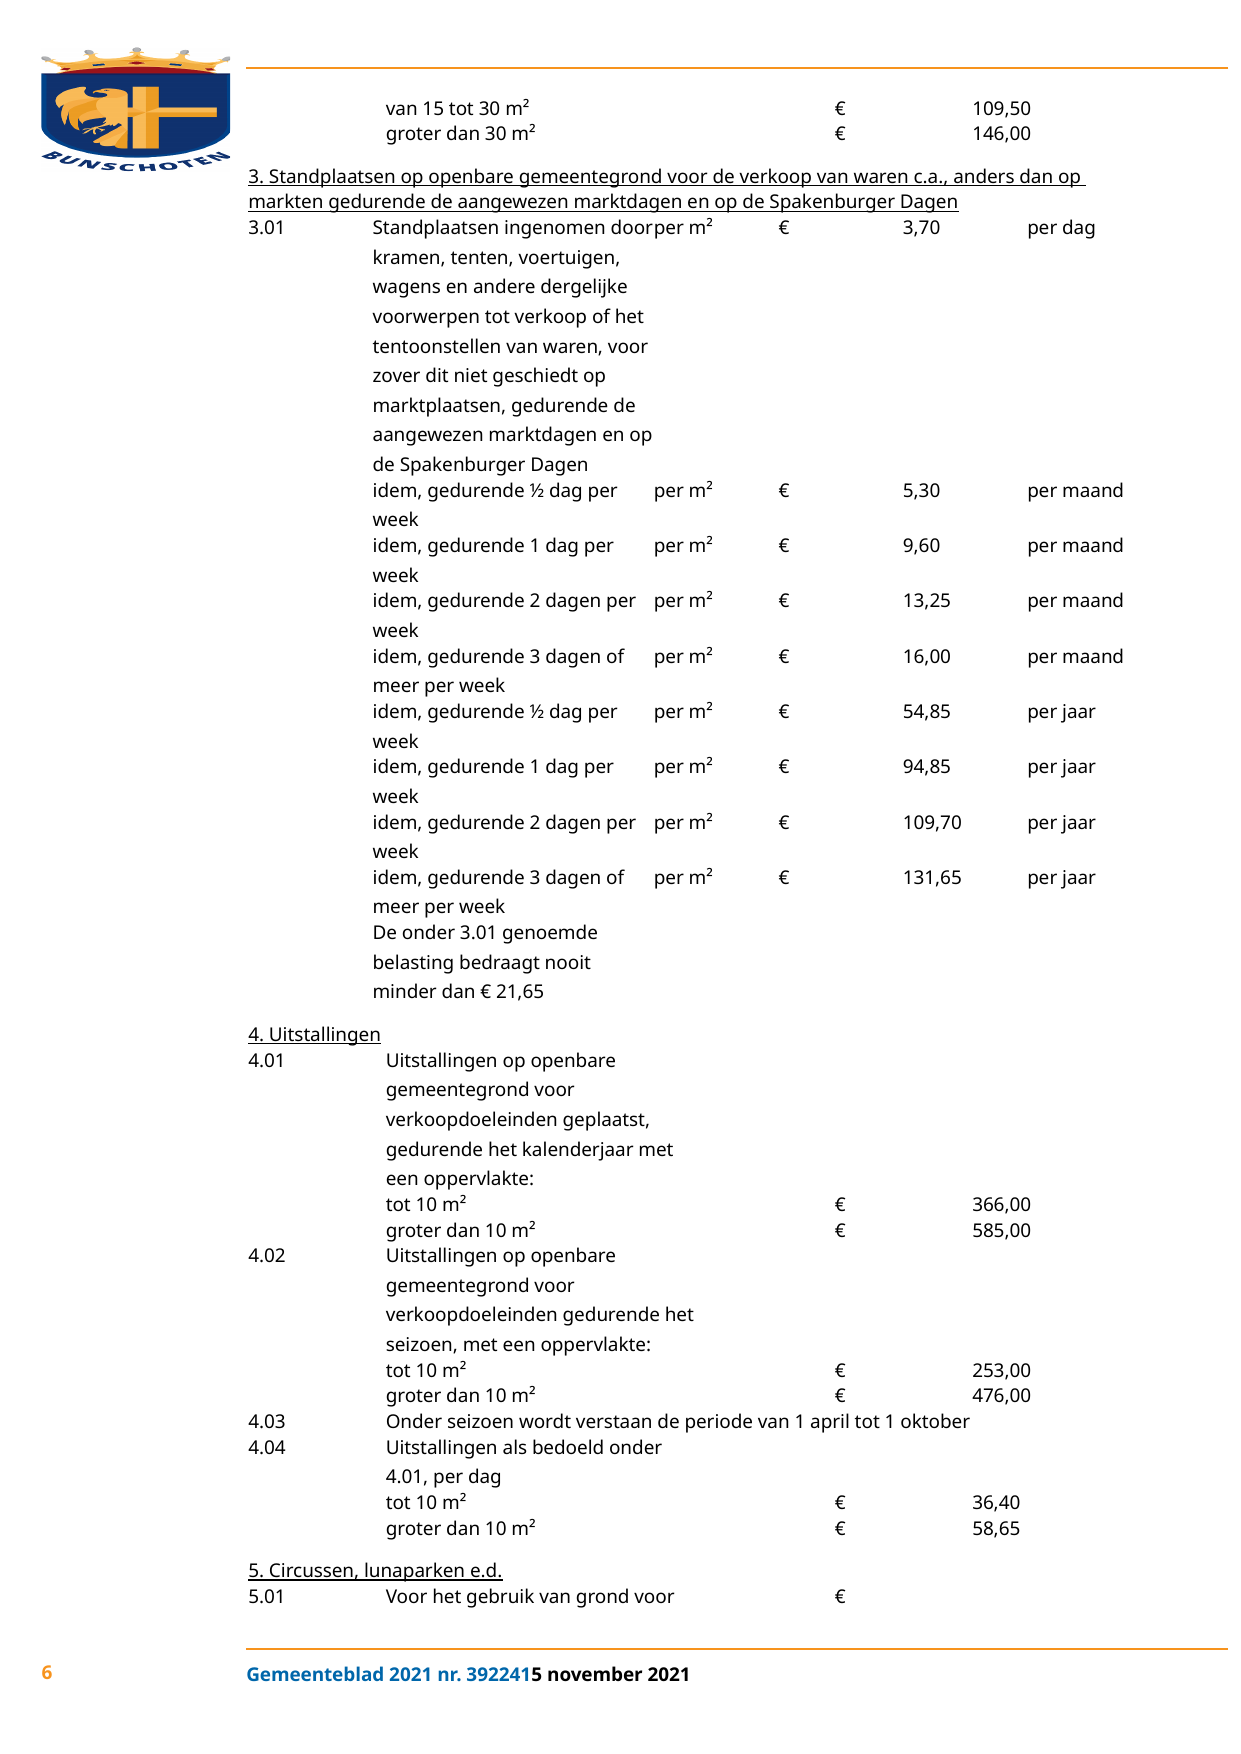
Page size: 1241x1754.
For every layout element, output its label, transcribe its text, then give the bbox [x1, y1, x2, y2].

table_cell [248, 809, 372, 864]
picture [41, 47, 231, 172]
table_cell De onder 3.01 genoemde belasting bedraagt nooit minder dan € 21,65 [373, 920, 654, 1004]
table_cell van 15 tot 30 m² [386, 95, 697, 121]
table_cell per m² [654, 532, 778, 588]
table_cell per m² [654, 754, 778, 809]
table_header [972, 1584, 1152, 1609]
table_cell € [835, 1357, 972, 1383]
table_cell € [778, 698, 903, 753]
table_cell Uitstallingen als bedoeld onder 4.01, per dag [386, 1434, 697, 1489]
table_cell [835, 1434, 972, 1489]
table_cell [248, 477, 372, 532]
table_cell tot 10 m² [386, 1357, 697, 1383]
table_cell € [778, 643, 903, 698]
table_cell [248, 95, 386, 121]
table_cell tot 10 m² [386, 1191, 697, 1217]
table_header 3,70 [903, 215, 1027, 477]
table_cell 109,70 [903, 809, 1027, 864]
table_cell [778, 920, 903, 1004]
table_cell groter dan 30 m² [386, 121, 697, 146]
table_cell idem, gedurende 1 dag per week [373, 754, 654, 809]
table_cell € [835, 1217, 972, 1242]
table_cell [697, 1490, 834, 1515]
table_cell idem, gedurende 3 dagen of meer per week [373, 864, 654, 919]
table_cell [697, 1191, 834, 1217]
table_cell 131,65 [903, 864, 1027, 919]
table_cell [248, 1515, 386, 1541]
table_cell € [778, 809, 903, 864]
table_cell € [835, 121, 972, 146]
table_header [972, 1047, 1152, 1191]
table_cell idem, gedurende 2 dagen per week [373, 588, 654, 643]
table_cell € [778, 588, 903, 643]
table_cell per jaar [1027, 754, 1152, 809]
table_cell 9,60 [903, 532, 1027, 588]
table_cell [972, 1243, 1152, 1357]
table_cell per jaar [1027, 864, 1152, 919]
table_cell [835, 1243, 972, 1357]
text 5. Circussen, lunaparken e.d. [248, 1558, 1152, 1583]
table_cell 13,25 [903, 588, 1027, 643]
table_cell 58,65 [972, 1515, 1152, 1541]
table_cell [248, 754, 372, 809]
table_cell 476,00 [972, 1383, 1152, 1408]
table_cell idem, gedurende 2 dagen per week [373, 809, 654, 864]
table_header [697, 1584, 834, 1609]
table_cell per maand [1027, 643, 1152, 698]
table_header per dag [1027, 215, 1152, 477]
table_header € [778, 215, 903, 477]
table_cell per m² [654, 477, 778, 532]
table_cell [248, 1217, 386, 1242]
table_cell 36,40 [972, 1490, 1152, 1515]
table_cell [248, 698, 372, 753]
table_cell per maand [1027, 588, 1152, 643]
table_cell [697, 1243, 834, 1357]
table_header Uitstallingen op openbare gemeentegrond voor verkoopdoeleinden geplaatst, gedurende het kalenderjaar met een oppervlakte: [386, 1047, 697, 1191]
table_cell € [778, 477, 903, 532]
table_cell [697, 1217, 834, 1242]
table_cell per jaar [1027, 698, 1152, 753]
table_cell [248, 864, 372, 919]
table_cell idem, gedurende 3 dagen of meer per week [373, 643, 654, 698]
table_cell [248, 1383, 386, 1408]
table_header per m² [654, 215, 778, 477]
table_header Voor het gebruik van grond voor [386, 1584, 697, 1609]
table_cell per maand [1027, 532, 1152, 588]
table_cell [248, 1357, 386, 1383]
table_header [697, 1047, 834, 1191]
table_cell idem, gedurende ½ dag per week [373, 698, 654, 753]
table_cell € [778, 754, 903, 809]
table_cell € [835, 1515, 972, 1541]
table_cell 4.04 [248, 1434, 386, 1489]
table_header 3.01 [248, 215, 372, 477]
table_cell 4.02 [248, 1243, 386, 1357]
table_cell [697, 1434, 834, 1489]
table_header Standplaatsen ingenomen door kramen, tenten, voertuigen, wagens en andere dergelijke voorwerpen tot verkoop of het tentoonstellen van waren, voor zover dit niet geschiedt op marktplaatsen, gedurende de aangewezen marktdagen en op de Spakenburger Dagen [373, 215, 654, 477]
table_cell 585,00 [972, 1217, 1152, 1242]
table_cell idem, gedurende 1 dag per week [373, 532, 654, 588]
table_cell 4.03 [248, 1409, 386, 1434]
table_cell Uitstallingen op openbare gemeentegrond voor verkoopdoeleinden gedurende het seizoen, met een oppervlakte: [386, 1243, 697, 1357]
table_cell groter dan 10 m² [386, 1515, 697, 1541]
table_cell 253,00 [972, 1357, 1152, 1383]
table_cell per m² [654, 643, 778, 698]
table_cell [697, 1383, 834, 1408]
table_cell 16,00 [903, 643, 1027, 698]
table_cell idem, gedurende ½ dag per week [373, 477, 654, 532]
table_cell [972, 1434, 1152, 1489]
table_header [835, 1047, 972, 1191]
table_cell 5,30 [903, 477, 1027, 532]
table_cell 94,85 [903, 754, 1027, 809]
table_cell per m² [654, 588, 778, 643]
table_cell [697, 121, 834, 146]
text 3. Standplaatsen op openbare gemeentegrond voor de verkoop van waren c.a., anders dan op markten gedurende de aangewezen marktdagen en op de Spakenburger Dagen [248, 163, 1152, 214]
table_cell per m² [654, 864, 778, 919]
table_cell [248, 920, 372, 1004]
table_header 4.01 [248, 1047, 386, 1191]
table_cell groter dan 10 m² [386, 1383, 697, 1408]
table_cell 54,85 [903, 698, 1027, 753]
table_cell per m² [654, 809, 778, 864]
table_cell 366,00 [972, 1191, 1152, 1217]
table_cell € [778, 864, 903, 919]
table_cell [248, 121, 386, 146]
table_cell € [835, 1490, 972, 1515]
table_cell [697, 1357, 834, 1383]
table_cell [903, 920, 1027, 1004]
table_cell € [835, 1383, 972, 1408]
table_cell € [778, 532, 903, 588]
table_cell per maand [1027, 477, 1152, 532]
table_cell [1027, 920, 1152, 1004]
text 4. Uitstallingen [248, 1021, 1152, 1047]
table_cell per m² [654, 698, 778, 753]
table_cell € [835, 1191, 972, 1217]
table_cell [654, 920, 778, 1004]
table_cell per jaar [1027, 809, 1152, 864]
table_cell [248, 1191, 386, 1217]
table_cell [248, 643, 372, 698]
table_cell [248, 532, 372, 588]
table_header 5.01 [248, 1584, 386, 1609]
table_cell tot 10 m² [386, 1490, 697, 1515]
table_cell [697, 1515, 834, 1541]
table_cell [248, 588, 372, 643]
table_cell groter dan 10 m² [386, 1217, 697, 1242]
table_cell [697, 95, 834, 121]
table_cell € [835, 95, 972, 121]
table_cell [248, 1490, 386, 1515]
table_cell 146,00 [972, 121, 1152, 146]
table_cell Onder seizoen wordt verstaan de periode van 1 april tot 1 oktober [386, 1409, 1152, 1434]
table_cell 109,50 [972, 95, 1152, 121]
table_header € [835, 1584, 972, 1609]
